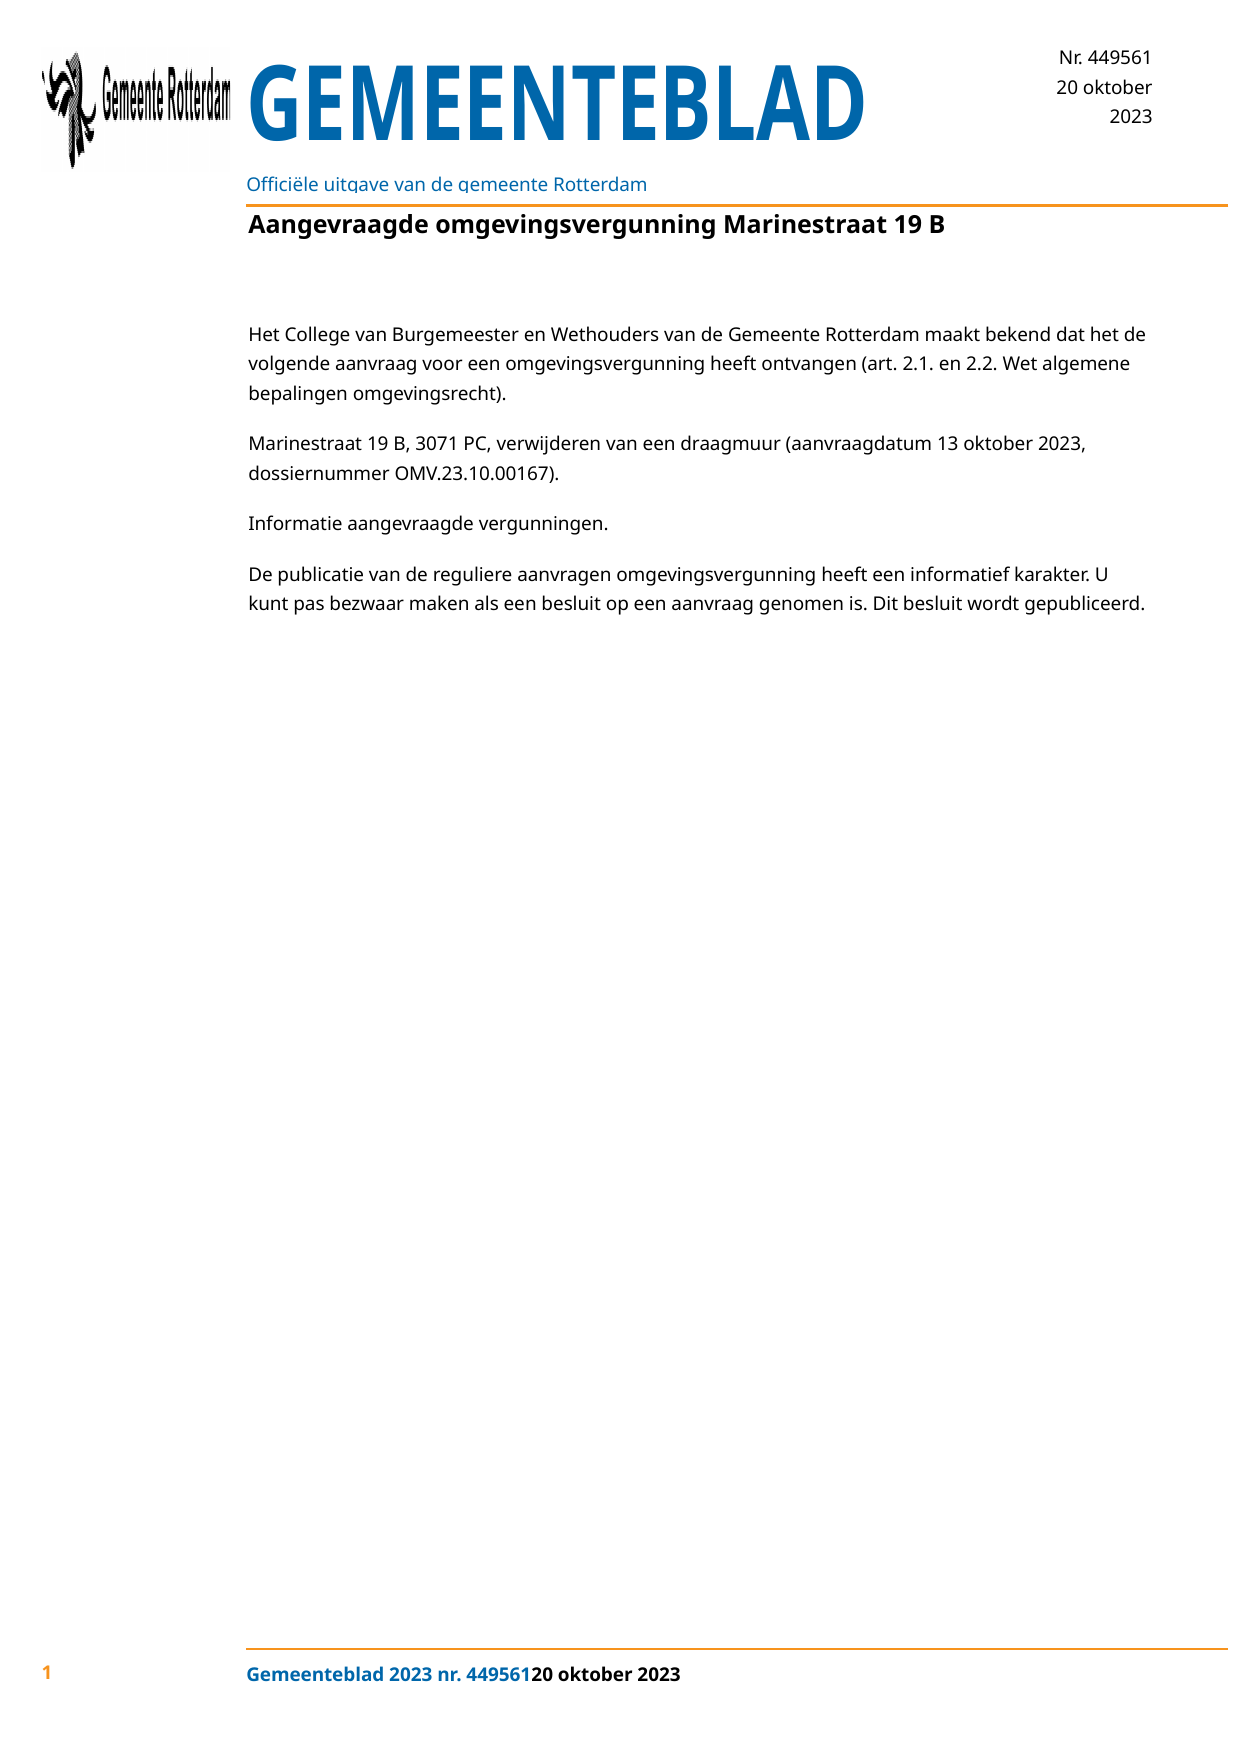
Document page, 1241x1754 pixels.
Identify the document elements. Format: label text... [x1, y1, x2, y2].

picture [41, 47, 231, 172]
text Informatie aangevraagde vergunningen. [248, 510, 1152, 536]
text Aangevraagde omgevingsvergunning Marinestraat 19 B [248, 207, 1152, 241]
text De publicatie van de reguliere aanvragen omgevingsvergunning heeft een informatief karakter. U kunt pas bezwaar maken als een besluit op een aanvraag genomen is. Dit besluit wordt gepubliceerd. [248, 561, 1152, 616]
text Het College van Burgemeester en Wethouders van de Gemeente Rotterdam maakt bekend dat het de volgende aanvraag voor een omgevingsvergunning heeft ontvangen (art. 2.1. en 2.2. Wet algemene bepalingen omgevingsrecht). [248, 321, 1152, 406]
text Marinestraat 19 B, 3071 PC, verwijderen van een draagmuur (aanvraagdatum 13 oktober 2023, dossiernummer OMV.23.10.00167). [248, 430, 1152, 486]
